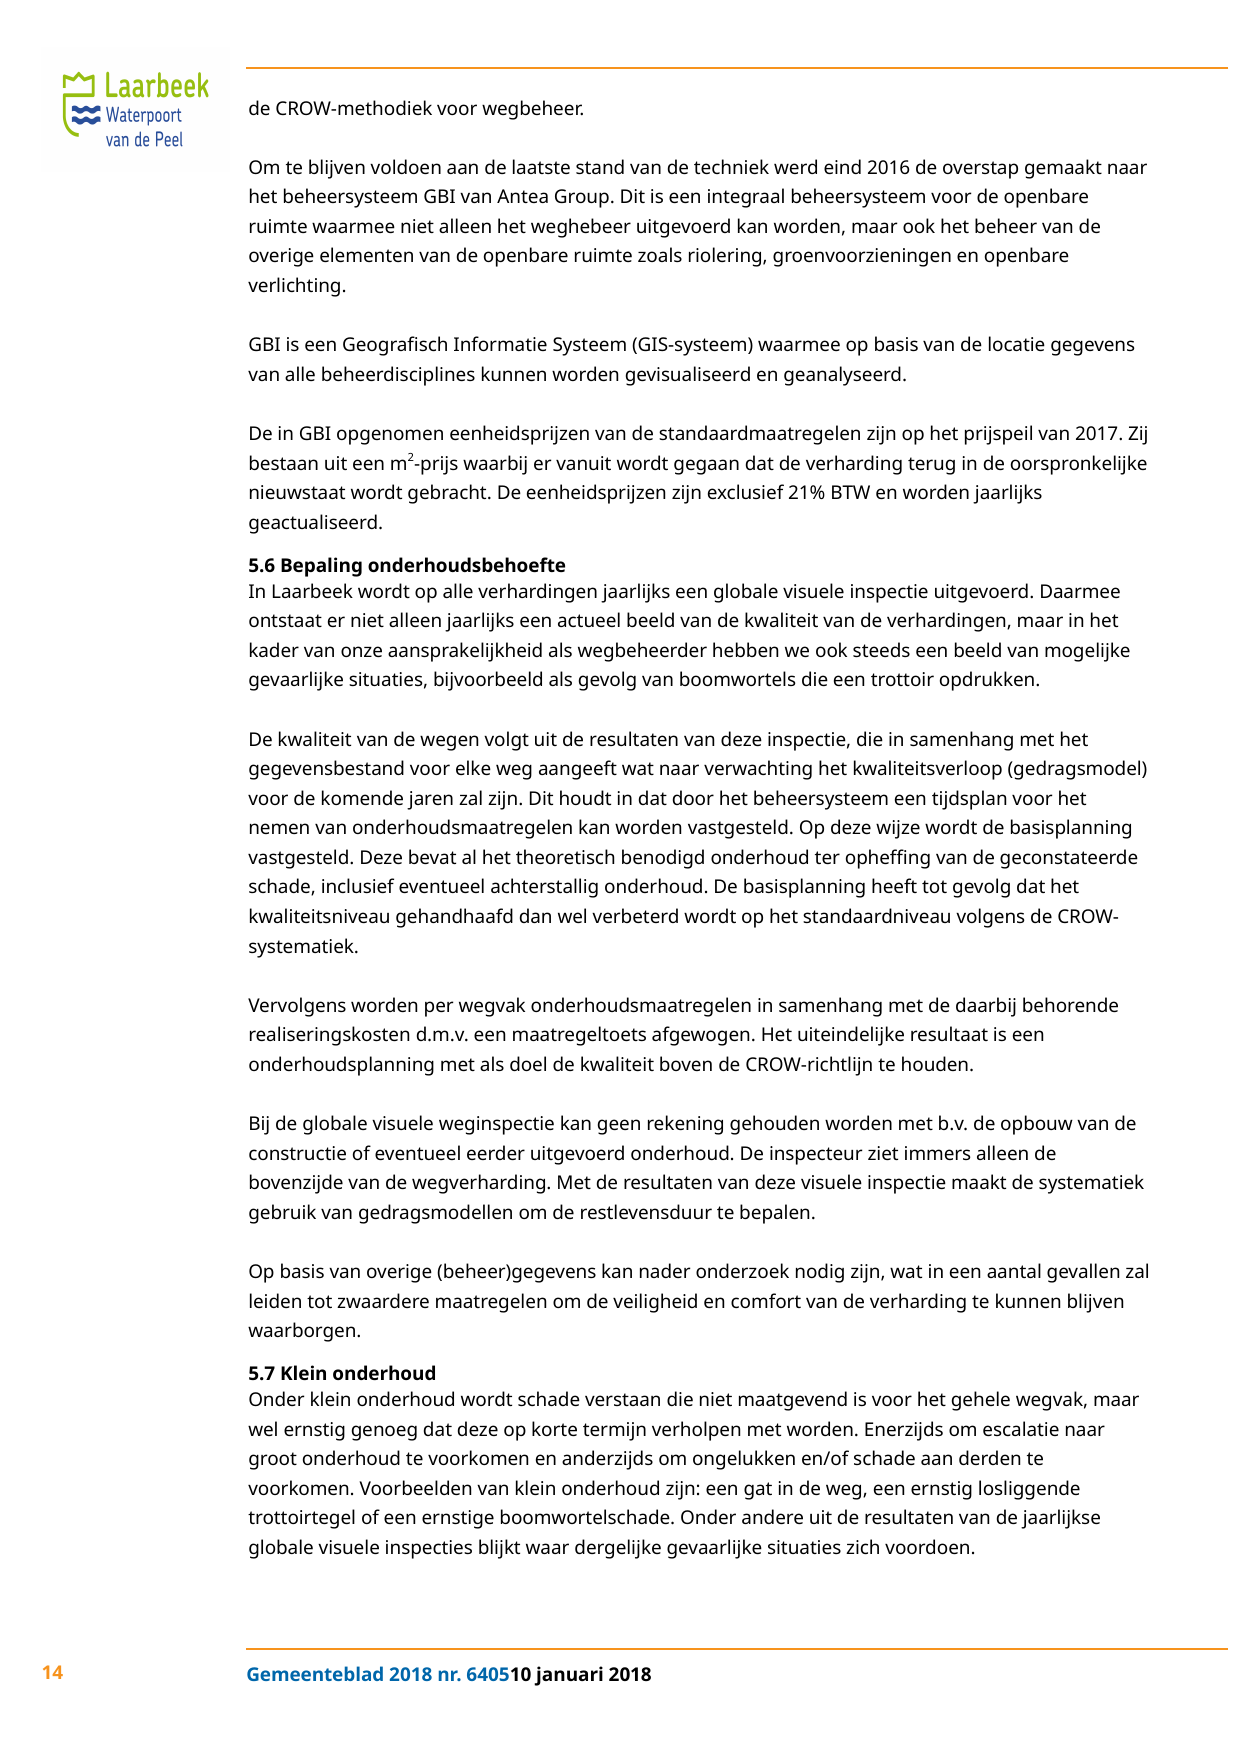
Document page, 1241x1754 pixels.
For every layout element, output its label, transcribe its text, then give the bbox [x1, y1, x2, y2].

text Bij de globale visuele weginspectie kan geen rekening gehouden worden met b.v. de opbouw van de constructie of eventueel eerder uitgevoerd onderhoud. De inspecteur ziet immers alleen de bovenzijde van de wegverharding. Met de resultaten van deze visuele inspectie maakt de systematiek gebruik van gedragsmodellen om de restlevensduur te bepalen. [248, 1110, 1152, 1225]
picture [41, 47, 231, 172]
text 5.6 Bepaling onderhoudsbehoefte [248, 552, 1152, 578]
text 5.7 Klein onderhoud [248, 1361, 1152, 1386]
text Op basis van overige (beheer)gegevens kan nader onderzoek nodig zijn, wat in een aantal gevallen zal leiden tot zwaardere maatregelen om de veiligheid en comfort van de verharding te kunnen blijven waarborgen. [248, 1258, 1152, 1343]
text de CROW-methodiek voor wegbeheer. [248, 95, 1152, 121]
text De in GBI opgenomen eenheidsprijzen van de standaardmaatregelen zijn op het prijspeil van 2017. Zij bestaan uit een m2-prijs waarbij er vanuit wordt gegaan dat de verharding terug in de oorspronkelijke nieuwstaat wordt gebracht. De eenheidsprijzen zijn exclusief 21% BTW en worden jaarlijks geactualiseerd. [248, 420, 1152, 535]
text De kwaliteit van de wegen volgt uit de resultaten van deze inspectie, die in samenhang met het gegevensbestand voor elke weg aangeeft wat naar verwachting het kwaliteitsverloop (gedragsmodel) voor de komende jaren zal zijn. Dit houdt in dat door het beheersysteem een tijdsplan voor het nemen van onderhoudsmaatregelen kan worden vastgesteld. Op deze wijze wordt de basisplanning vastgesteld. Deze bevat al het theoretisch benodigd onderhoud ter opheffing van de geconstateerde schade, inclusief eventueel achterstallig onderhoud. De basisplanning heeft tot gevolg dat het kwaliteitsniveau gehandhaafd dan wel verbeterd wordt op het standaardniveau volgens de CROW-systematiek. [248, 726, 1152, 958]
text Vervolgens worden per wegvak onderhoudsmaatregelen in samenhang met de daarbij behorende realiseringskosten d.m.v. een maatregeltoets afgewogen. Het uiteindelijke resultaat is een onderhoudsplanning met als doel de kwaliteit boven de CROW-richtlijn te houden. [248, 992, 1152, 1077]
text Onder klein onderhoud wordt schade verstaan die niet maatgevend is voor het gehele wegvak, maar wel ernstig genoeg dat deze op korte termijn verholpen met worden. Enerzijds om escalatie naar groot onderhoud te voorkomen en anderzijds om ongelukken en/of schade aan derden te voorkomen. Voorbeelden van klein onderhoud zijn: een gat in de weg, een ernstig losliggende trottoirtegel of een ernstige boomwortelschade. Onder andere uit de resultaten van de jaarlijkse globale visuele inspecties blijkt waar dergelijke gevaarlijke situaties zich voordoen. [248, 1386, 1152, 1560]
text GBI is een Geografisch Informatie Systeem (GIS-systeem) waarmee op basis van de locatie gegevens van alle beheerdisciplines kunnen worden gevisualiseerd en geanalyseerd. [248, 331, 1152, 387]
text In Laarbeek wordt op alle verhardingen jaarlijks een globale visuele inspectie uitgevoerd. Daarmee ontstaat er niet alleen jaarlijks een actueel beeld van de kwaliteit van de verhardingen, maar in het kader van onze aansprakelijkheid als wegbeheerder hebben we ook steeds een beeld van mogelijke gevaarlijke situaties, bijvoorbeeld als gevolg van boomwortels die een trottoir opdrukken. [248, 578, 1152, 692]
text Om te blijven voldoen aan de laatste stand van de techniek werd eind 2016 de overstap gemaakt naar het beheersysteem GBI van Antea Group. Dit is een integraal beheersysteem voor de openbare ruimte waarmee niet alleen het weghebeer uitgevoerd kan worden, maar ook het beheer van de overige elementen van de openbare ruimte zoals riolering, groenvoorzieningen en openbare verlichting. [248, 154, 1152, 298]
